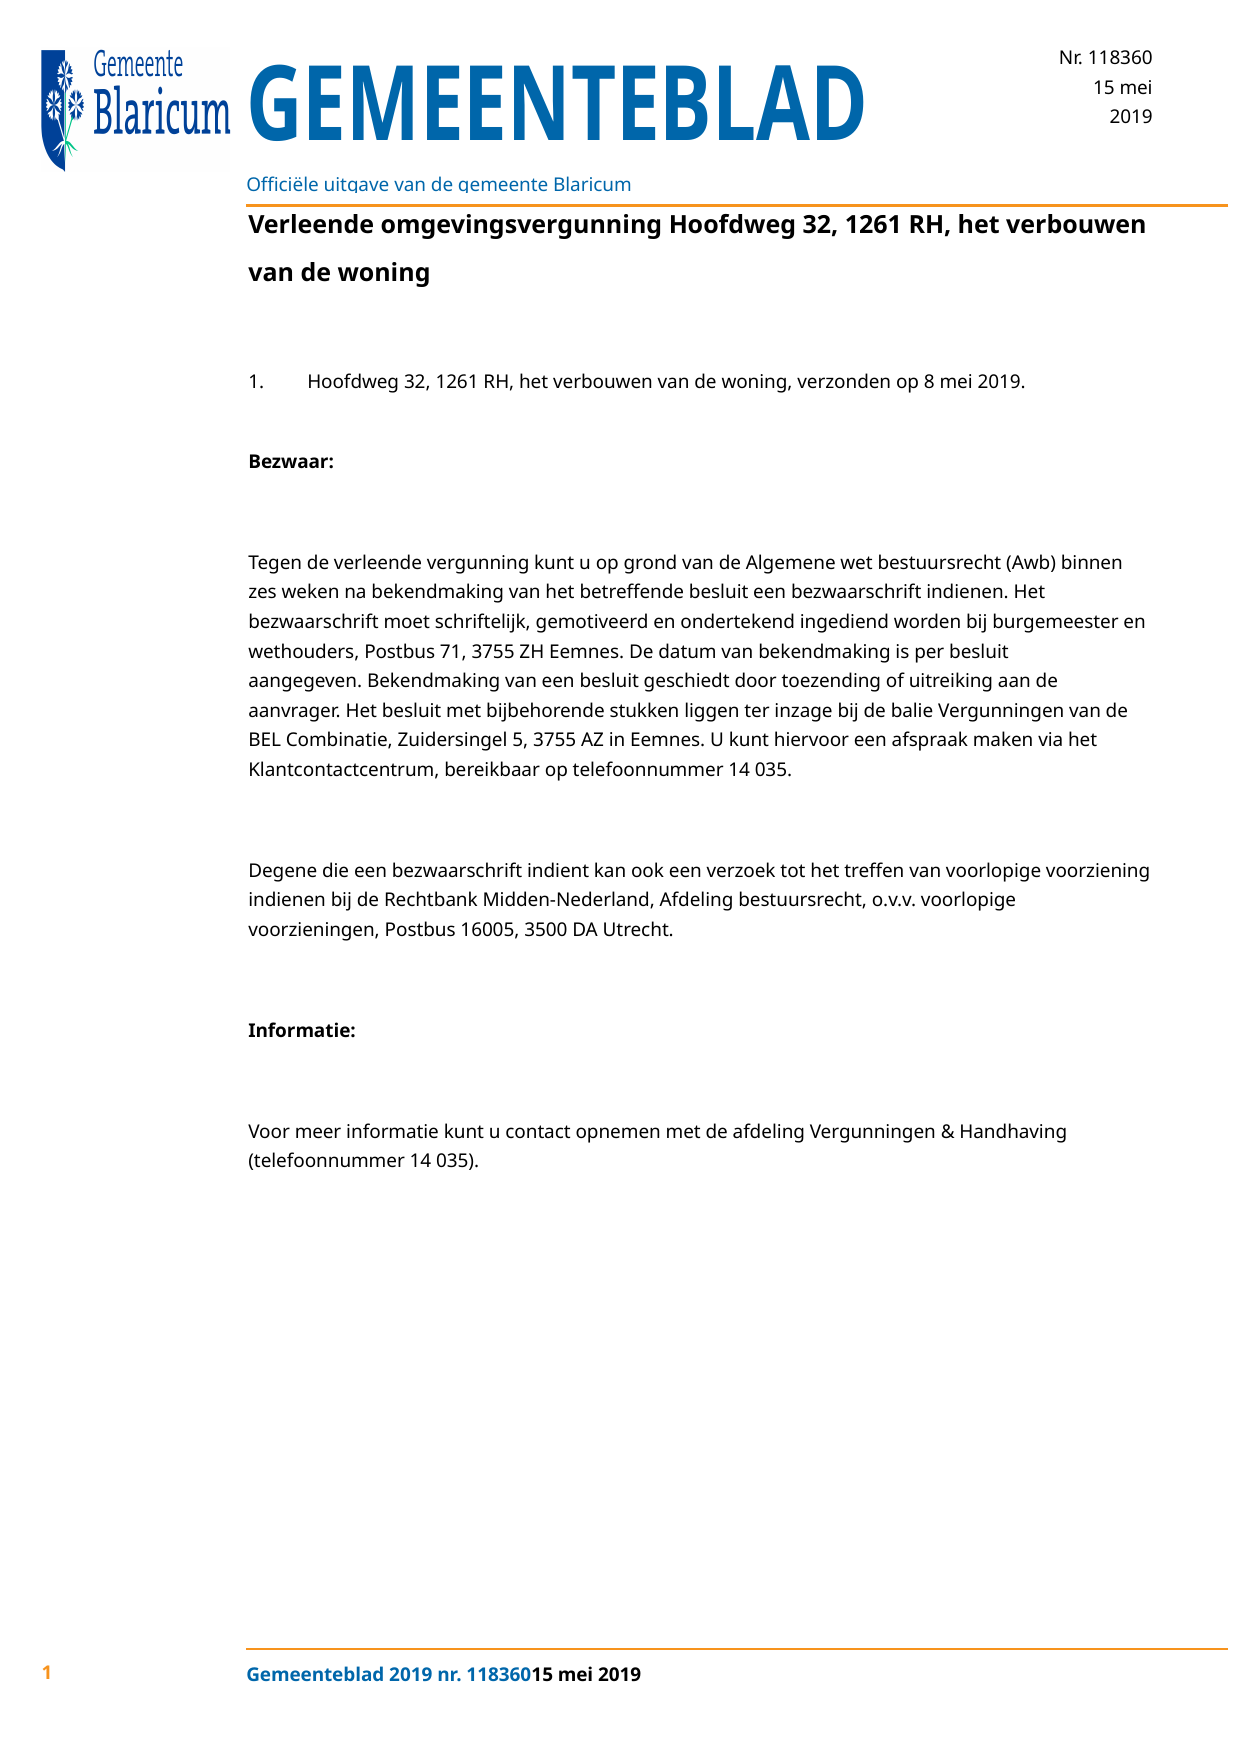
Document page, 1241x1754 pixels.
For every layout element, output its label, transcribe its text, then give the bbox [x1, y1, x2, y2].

text Voor meer informatie kunt u contact opnemen met de afdeling Vergunningen & Handhaving (telefoonnummer 14 035). [248, 1118, 1152, 1173]
text Degene die een bezwaarschrift indient kan ook een verzoek tot het treffen van voorlopige voorziening indienen bij de Rechtbank Midden-Nederland, Afdeling bestuursrecht, o.v.v. voorlopige voorzieningen, Postbus 16005, 3500 DA Utrecht. [248, 857, 1152, 942]
text Informatie: [248, 1017, 1152, 1043]
text Bezwaar: [248, 448, 1152, 474]
picture [41, 47, 231, 172]
list Hoofdweg 32, 1261 RH, het verbouwen van de woning, verzonden op 8 mei 2019. [248, 368, 1152, 394]
text Tegen de verleende vergunning kunt u op grond van de Algemene wet bestuursrecht (Awb) binnen zes weken na bekendmaking van het betreffende besluit een bezwaarschrift indienen. Het bezwaarschrift moet schriftelijk, gemotiveerd en ondertekend ingediend worden bij burgemeester en wethouders, Postbus 71, 3755 ZH Eemnes. De datum van bekendmaking is per besluit aangegeven. Bekendmaking van een besluit geschiedt door toezending of uitreiking aan de aanvrager. Het besluit met bijbehorende stukken liggen ter inzage bij de balie Vergunningen van de BEL Combinatie, Zuidersingel 5, 3755 AZ in Eemnes. U kunt hiervoor een afspraak maken via het Klantcontactcentrum, bereikbaar op telefoonnummer 14 035. [248, 549, 1152, 782]
text Verleende omgevingsvergunning Hoofdweg 32, 1261 RH, het verbouwen van de woning [248, 207, 1152, 288]
